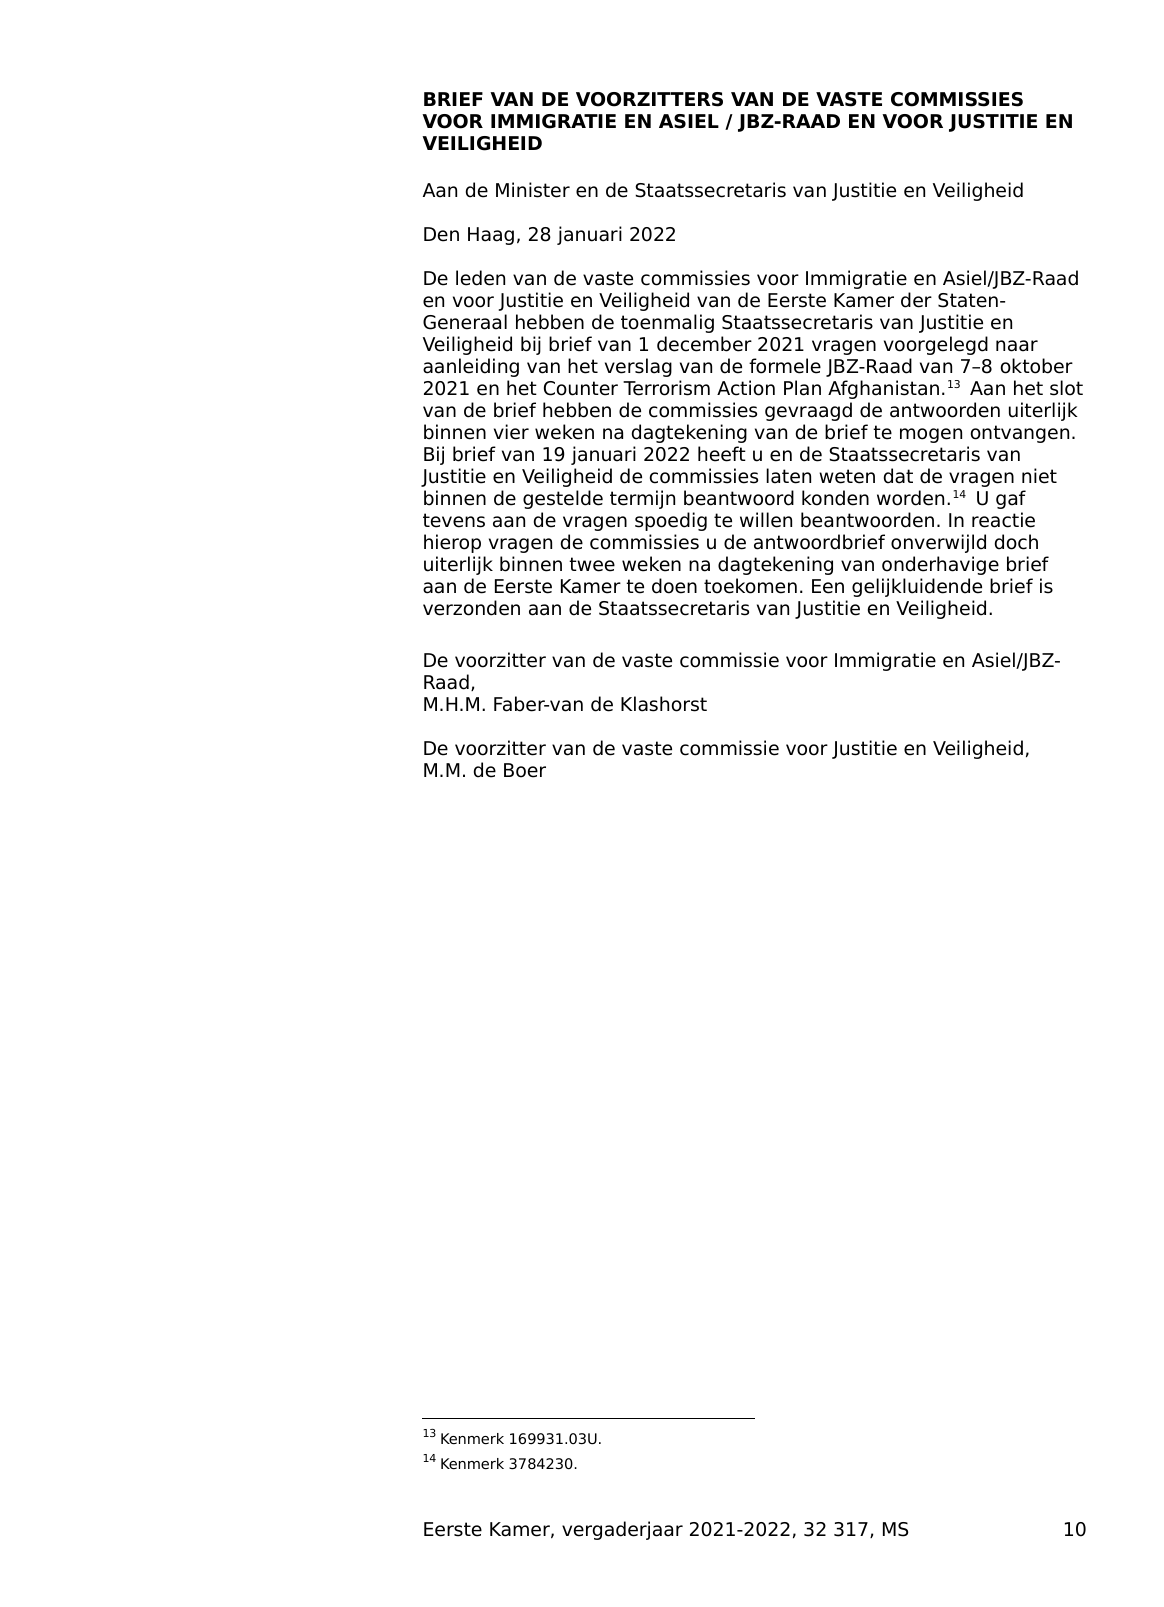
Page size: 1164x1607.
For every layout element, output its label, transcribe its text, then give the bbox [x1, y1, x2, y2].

text Aan de Minister en de Staatssecretaris van Justitie en Veiligheid [422, 180, 1087, 202]
text De voorzitter van de vaste commissie voor Justitie en Veiligheid, M.M. de Boer [422, 738, 1087, 782]
text Kenmerk 3784230. [422, 1452, 1087, 1474]
text Kenmerk 169931.03U. [422, 1427, 1087, 1449]
text De leden van de vaste commissies voor Immigratie en Asiel/JBZ-Raad en voor Justitie en Veiligheid van de Eerste Kamer der Staten-Generaal hebben de toenmalig Staatssecretaris van Justitie en Veiligheid bij brief van 1 december 2021 vragen voorgelegd naar aanleiding van het verslag van de formele JBZ-Raad van 7–8 oktober 2021 en het Counter Terrorism Action Plan Afghanistan. Aan het slot van de brief hebben de commissies gevraagd de antwoorden uiterlijk binnen vier weken na dagtekening van de brief te mogen ontvangen. Bij brief van 19 januari 2022 heeft u en de Staatssecretaris van Justitie en Veiligheid de commissies laten weten dat de vragen niet binnen de gestelde termijn beantwoord konden worden. U gaf tevens aan de vragen spoedig te willen beantwoorden. In reactie hierop vragen de commissies u de antwoordbrief onverwijld doch uiterlijk binnen twee weken na dagtekening van onderhavige brief aan de Eerste Kamer te doen toekomen. Een gelijkluidende brief is verzonden aan de Staatssecretaris van Justitie en Veiligheid. [422, 268, 1087, 620]
subtitle BRIEF VAN DE VOORZITTERS VAN DE VASTE COMMISSIES VOOR IMMIGRATIE EN ASIEL / JBZ-RAAD EN VOOR JUSTITIE EN VEILIGHEID [422, 89, 1087, 155]
text Den Haag, 28 januari 2022 [422, 224, 1087, 246]
text De voorzitter van de vaste commissie voor Immigratie en Asiel/JBZ-Raad, M.H.M. Faber-van de Klashorst [422, 650, 1087, 716]
